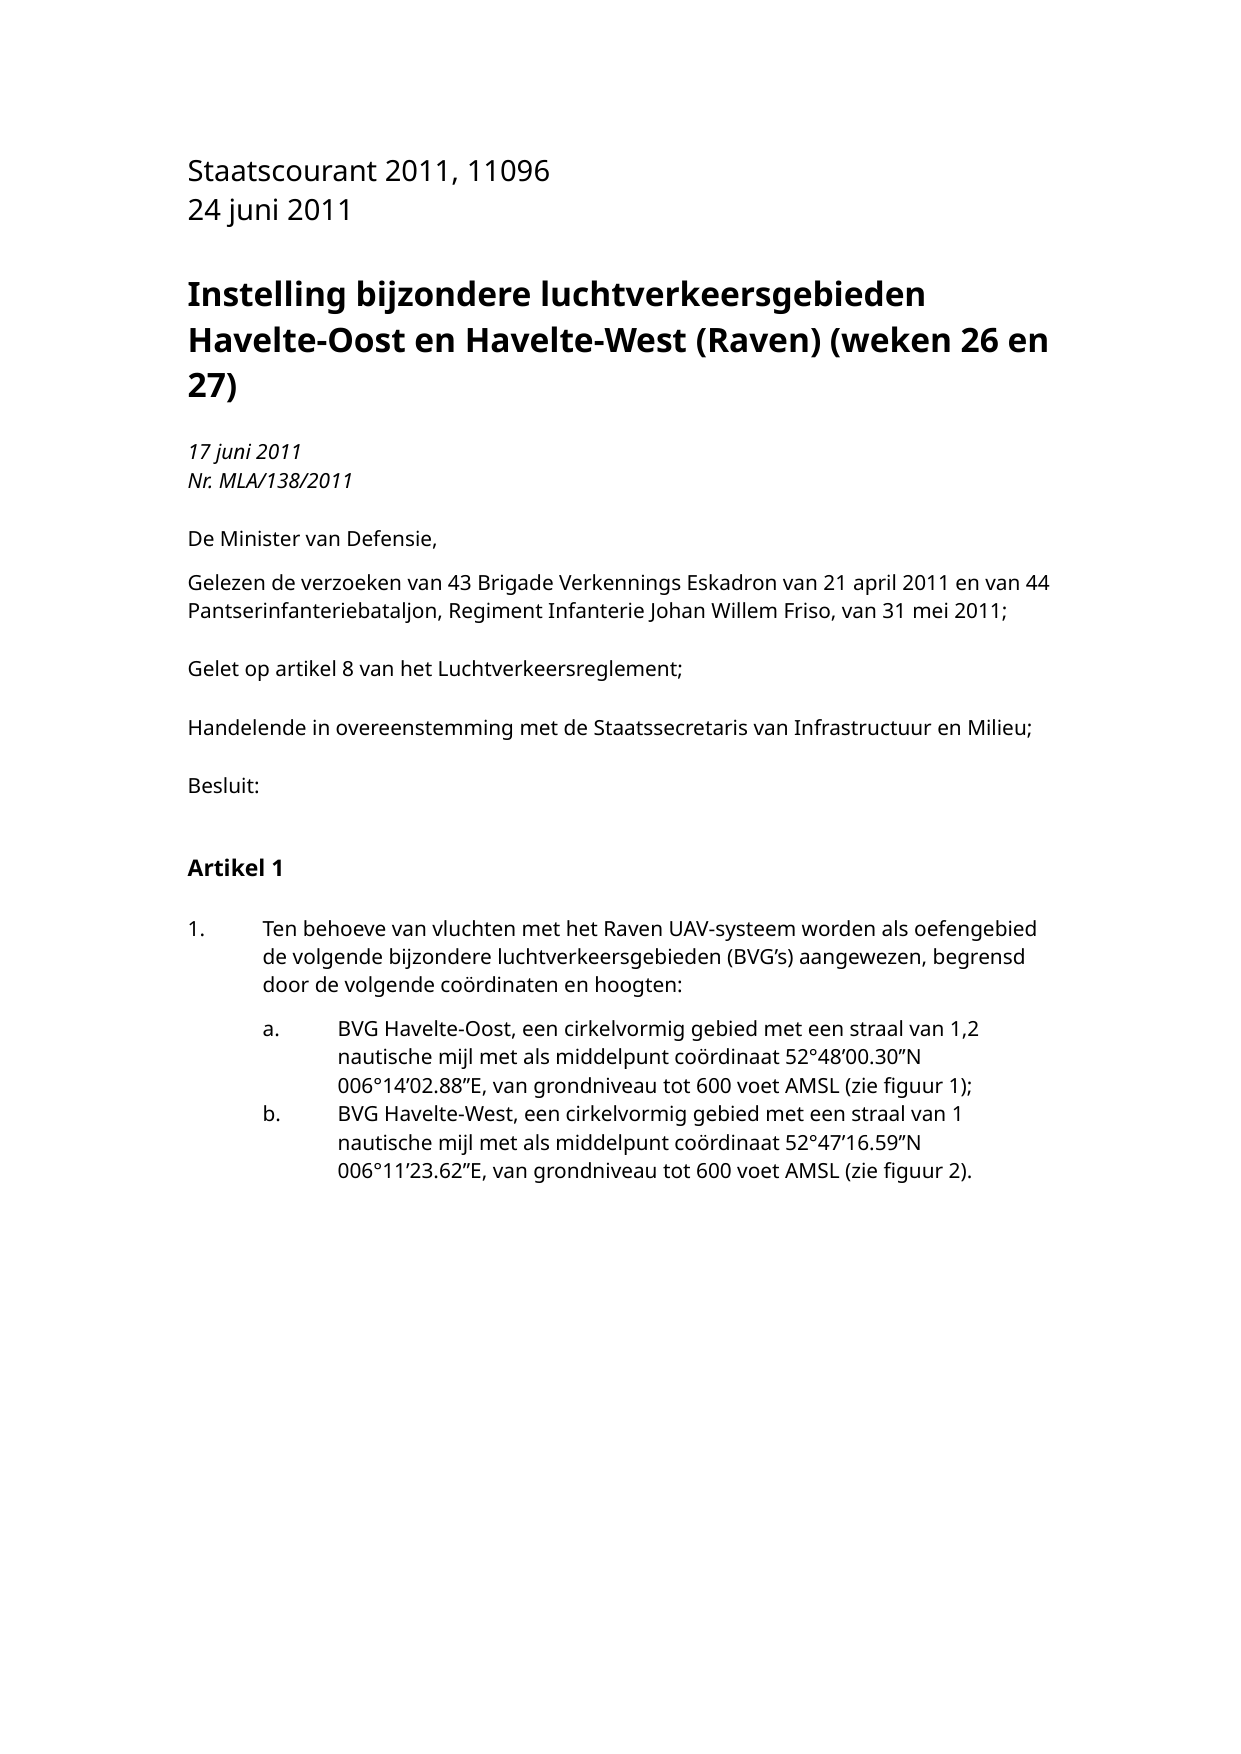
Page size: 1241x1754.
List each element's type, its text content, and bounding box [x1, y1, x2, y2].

text Staatscourant 2011, 11096 [187, 150, 1053, 190]
subtitle Artikel 1 [187, 852, 1053, 884]
subtitle Instelling bijzondere luchtverkeersgebieden Havelte-Oost en Havelte-West (Raven) (weken 26 en 27) [187, 271, 1053, 407]
text Handelende in overeenstemming met de Staatssecretaris van Infrastructuur en Milieu; [187, 713, 1053, 741]
text 17 juni 2011 [187, 437, 1053, 466]
text De Minister van Defensie, [187, 524, 1053, 553]
text Besluit: [187, 771, 1053, 800]
text Gelezen de verzoeken van 43 Brigade Verkennings Eskadron van 21 april 2011 en van 44 Pantserinfanteriebataljon, Regiment Infanterie Johan Willem Friso, van 31 mei 2011; [187, 568, 1053, 624]
list BVG Havelte-West, een cirkelvormig gebied met een straal van 1 nautische mijl met als middelpunt coördinaat 52°47’16.59’’N 006°11’23.62’’E, van grondniveau tot 600 voet AMSL (zie figuur 2). [262, 1099, 1053, 1184]
text Nr. MLA/138/2011 [187, 466, 1053, 494]
list Ten behoeve van vluchten met het Raven UAV-systeem worden als oefengebied de volgende bijzondere luchtverkeersgebieden (BVG’s) aangewezen, begrensd door de volgende coördinaten en hoogten: [187, 914, 1053, 999]
text 24 juni 2011 [187, 190, 1053, 229]
list BVG Havelte-Oost, een cirkelvormig gebied met een straal van 1,2 nautische mijl met als middelpunt coördinaat 52°48’00.30’’N 006°14’02.88’’E, van grondniveau tot 600 voet AMSL (zie figuur 1); [262, 1014, 1053, 1099]
text Gelet op artikel 8 van het Luchtverkeersreglement; [187, 654, 1053, 683]
